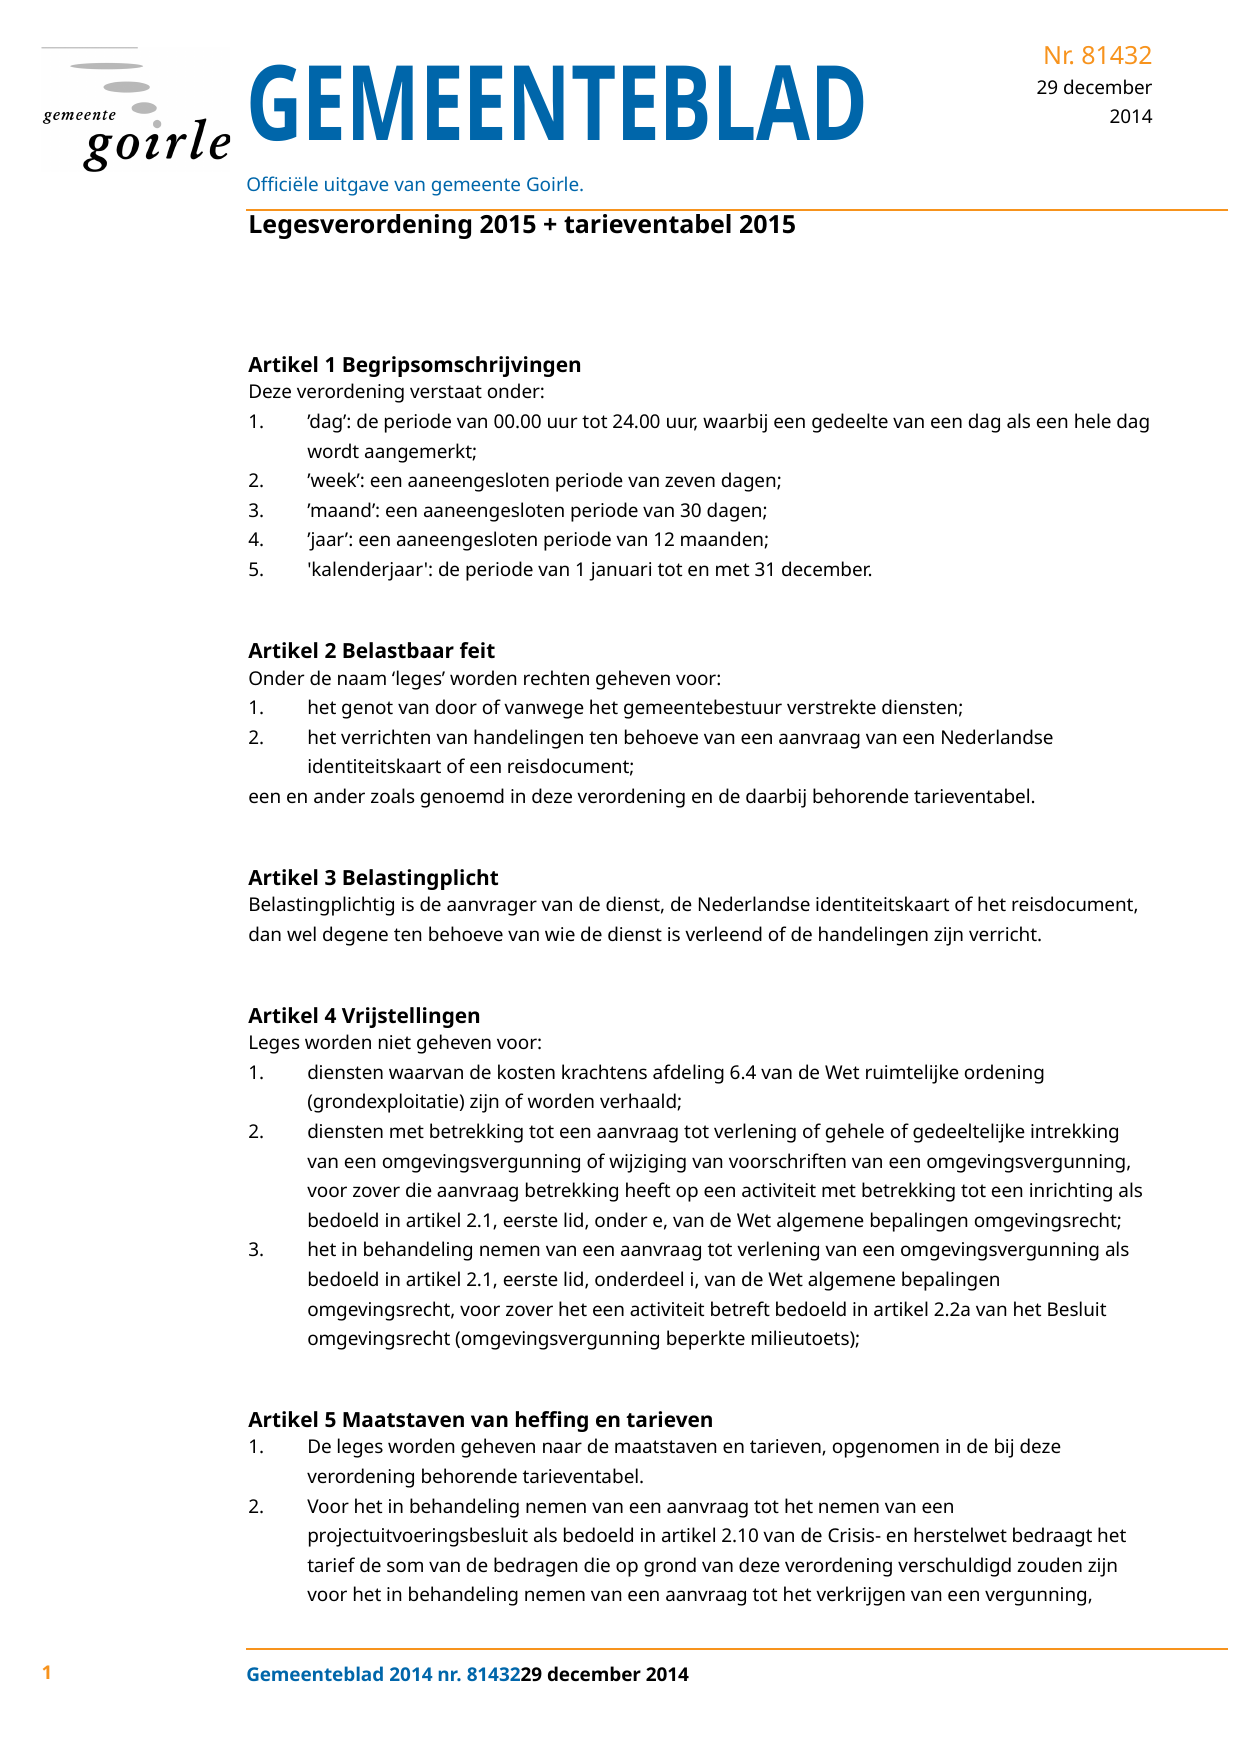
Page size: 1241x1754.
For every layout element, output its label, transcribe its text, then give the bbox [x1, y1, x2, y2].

picture [41, 47, 231, 172]
list ’dag’: de periode van 00.00 uur tot 24.00 uur, waarbij een gedeelte van een dag als een hele dag wordt aangemerkt; [248, 408, 1152, 464]
text Belastingplichtig is de aanvrager van de dienst, de Nederlandse identiteitskaart of het reisdocument, dan wel degene ten behoeve van wie de dienst is verleend of de handelingen zijn verricht. [248, 891, 1152, 947]
text Artikel 1 Begripsomschrijvingen [248, 350, 1152, 379]
list het verrichten van handelingen ten behoeve van een aanvraag van een Nederlandse identiteitskaart of een reisdocument; [248, 724, 1152, 779]
text Artikel 4 Vrijstellingen [248, 1001, 1152, 1029]
text een en ander zoals genoemd in deze verordening en de daarbij behorende tarieventabel. [248, 783, 1152, 809]
text Artikel 2 Belastbaar feit [248, 636, 1152, 665]
text Deze verordening verstaat onder: [248, 379, 1152, 404]
list diensten met betrekking tot een aanvraag tot verlening of gehele of gedeeltelijke intrekking van een omgevingsvergunning of wijziging van voorschriften van een omgevingsvergunning, voor zover die aanvraag betrekking heeft op een activiteit met betrekking tot een inrichting als bedoeld in artikel 2.1, eerste lid, onder e, van de Wet algemene bepalingen omgevingsrecht; [248, 1118, 1152, 1233]
list 'kalenderjaar': de periode van 1 januari tot en met 31 december. [248, 556, 1152, 582]
list ’week’: een aaneengesloten periode van zeven dagen; [248, 467, 1152, 493]
list Voor het in behandeling nemen van een aanvraag tot het nemen van een projectuitvoeringsbesluit als bedoeld in artikel 2.10 van de Crisis- en herstelwet bedraagt het tarief de som van de bedragen die op grond van deze verordening verschuldigd zouden zijn voor het in behandeling nemen van een aanvraag tot het verkrijgen van een vergunning, [248, 1493, 1152, 1607]
list diensten waarvan de kosten krachtens afdeling 6.4 van de Wet ruimtelijke ordening (grondexploitatie) zijn of worden verhaald; [248, 1059, 1152, 1114]
list De leges worden geheven naar de maatstaven en tarieven, opgenomen in de bij deze verordening behorende tarieventabel. [248, 1434, 1152, 1489]
text Legesverordening 2015 + tarieventabel 2015 [248, 211, 1152, 241]
list ’jaar’: een aaneengesloten periode van 12 maanden; [248, 527, 1152, 552]
text Onder de naam ‘leges’ worden rechten geheven voor: [248, 665, 1152, 690]
text Artikel 5 Maatstaven van heffing en tarieven [248, 1405, 1152, 1434]
list ’maand’: een aaneengesloten periode van 30 dagen; [248, 497, 1152, 523]
text Artikel 3 Belastingplicht [248, 863, 1152, 891]
list het in behandeling nemen van een aanvraag tot verlening van een omgevingsvergunning als bedoeld in artikel 2.1, eerste lid, onderdeel i, van de Wet algemene bepalingen omgevingsrecht, voor zover het een activiteit betreft bedoeld in artikel 2.2a van het Besluit omgevingsrecht (omgevingsvergunning beperkte milieutoets); [248, 1237, 1152, 1351]
list het genot van door of vanwege het gemeentebestuur verstrekte diensten; [248, 694, 1152, 720]
text Leges worden niet geheven voor: [248, 1029, 1152, 1055]
